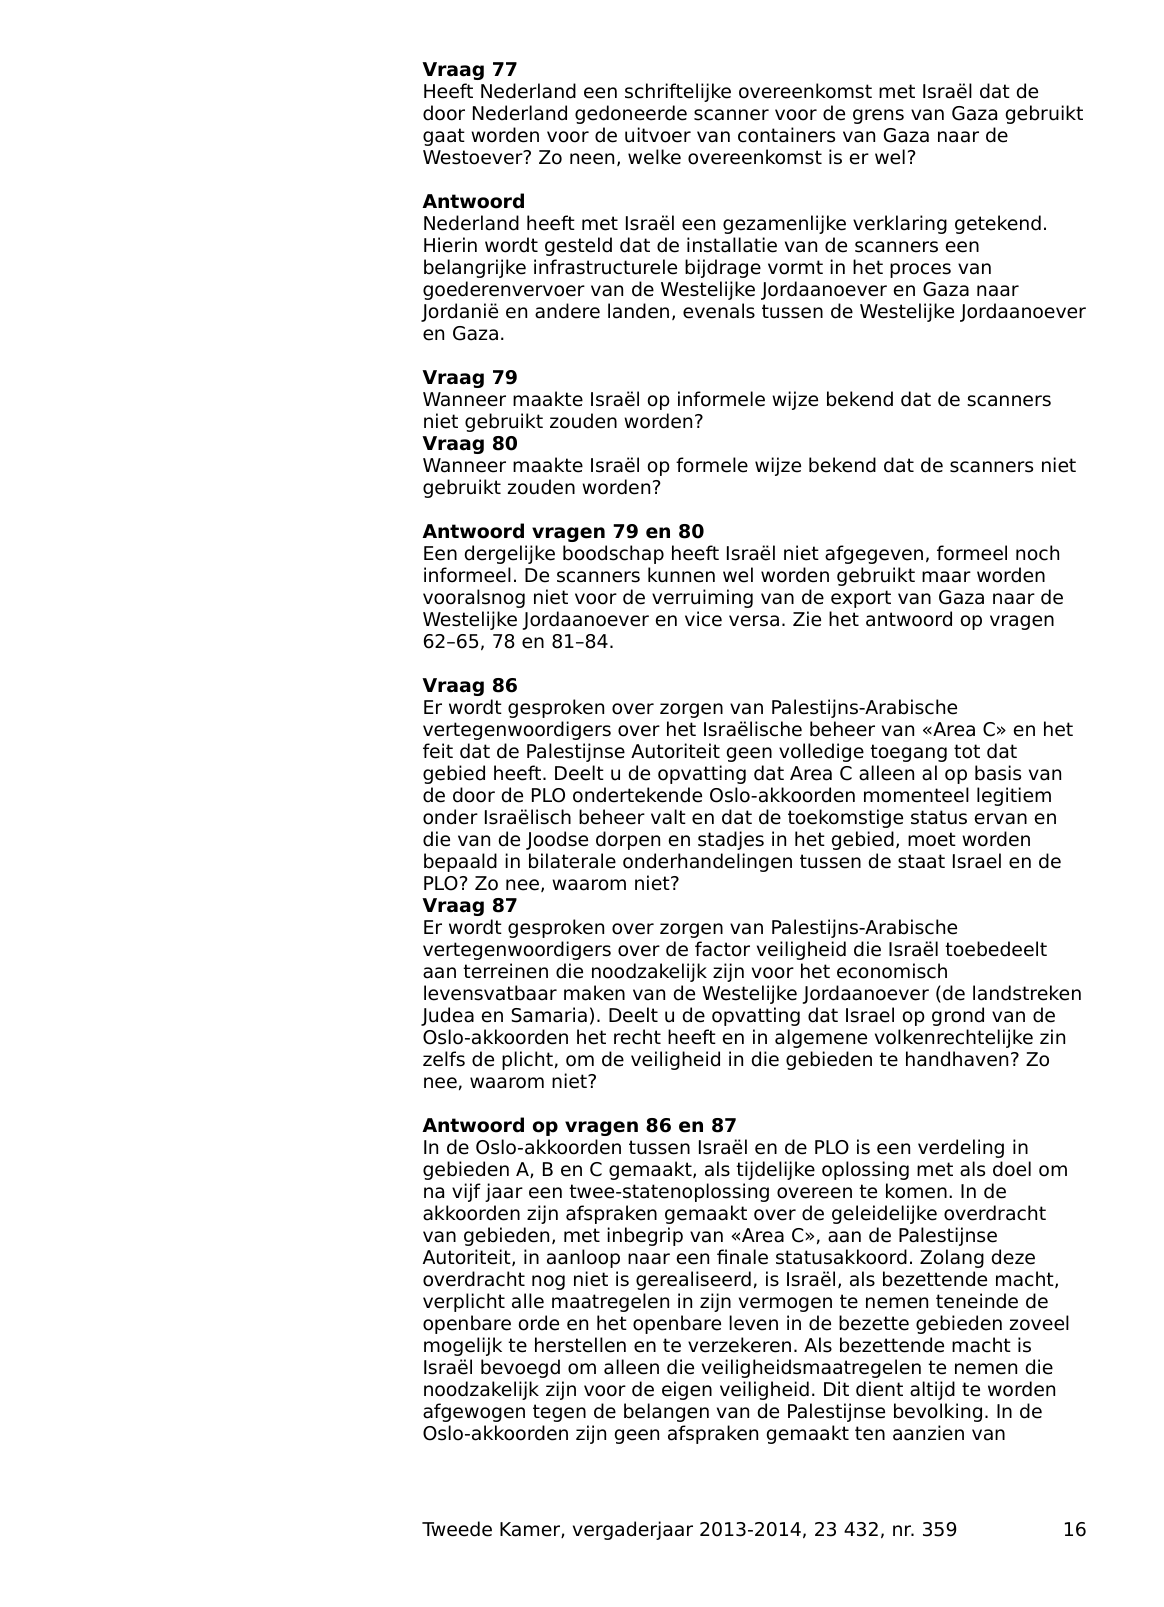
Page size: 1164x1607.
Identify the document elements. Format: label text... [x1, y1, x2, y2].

text Vraag 80 [422, 433, 1087, 455]
text Er wordt gesproken over zorgen van Palestijns-Arabische vertegenwoordigers over het Israëlische beheer van «Area C» en het feit dat de Palestijnse Autoriteit geen volledige toegang tot dat gebied heeft. Deelt u de opvatting dat Area C alleen al op basis van de door de PLO ondertekende Oslo-akkoorden momenteel legitiem onder Israëlisch beheer valt en dat de toekomstige status ervan en die van de Joodse dorpen en stadjes in het gebied, moet worden bepaald in bilaterale onderhandelingen tussen de staat Israel en de PLO? Zo nee, waarom niet? [422, 697, 1087, 895]
text Vraag 87 [422, 895, 1087, 917]
text Heeft Nederland een schriftelijke overeenkomst met Israël dat de door Nederland gedoneerde scanner voor de grens van Gaza gebruikt gaat worden voor de uitvoer van containers van Gaza naar de Westoever? Zo neen, welke overeenkomst is er wel? [422, 81, 1087, 169]
text Er wordt gesproken over zorgen van Palestijns-Arabische vertegenwoordigers over de factor veiligheid die Israël toebedeelt aan terreinen die noodzakelijk zijn voor het economisch levensvatbaar maken van de Westelijke Jordaanoever (de landstreken Judea en Samaria). Deelt u de opvatting dat Israel op grond van de Oslo-akkoorden het recht heeft en in algemene volkenrechtelijke zin zelfs de plicht, om de veiligheid in die gebieden te handhaven? Zo nee, waarom niet? [422, 917, 1087, 1093]
text Wanneer maakte Israël op formele wijze bekend dat de scanners niet gebruikt zouden worden? [422, 455, 1087, 499]
text Nederland heeft met Israël een gezamenlijke verklaring getekend. Hierin wordt gesteld dat de installatie van de scanners een belangrijke infrastructurele bijdrage vormt in het proces van goederenvervoer van de Westelijke Jordaanoever en Gaza naar Jordanië en andere landen, evenals tussen de Westelijke Jordaanoever en Gaza. [422, 213, 1087, 345]
text Vraag 86 [422, 675, 1087, 697]
text Antwoord vragen 79 en 80 [422, 521, 1087, 543]
text Antwoord [422, 191, 1087, 213]
text Vraag 77 [422, 59, 1087, 81]
text Wanneer maakte Israël op informele wijze bekend dat de scanners niet gebruikt zouden worden? [422, 389, 1087, 433]
text Een dergelijke boodschap heeft Israël niet afgegeven, formeel noch informeel. De scanners kunnen wel worden gebruikt maar worden vooralsnog niet voor de verruiming van de export van Gaza naar de Westelijke Jordaanoever en vice versa. Zie het antwoord op vragen 62–65, 78 en 81–84. [422, 543, 1087, 653]
text Antwoord op vragen 86 en 87 [422, 1115, 1087, 1137]
text In de Oslo-akkoorden tussen Israël en de PLO is een verdeling in gebieden A, B en C gemaakt, als tijdelijke oplossing met als doel om na vijf jaar een twee-statenoplossing overeen te komen. In de akkoorden zijn afspraken gemaakt over de geleidelijke overdracht van gebieden, met inbegrip van «Area C», aan de Palestijnse Autoriteit, in aanloop naar een finale statusakkoord. Zolang deze overdracht nog niet is gerealiseerd, is Israël, als bezettende macht, verplicht alle maatregelen in zijn vermogen te nemen teneinde de openbare orde en het openbare leven in de bezette gebieden zoveel mogelijk te herstellen en te verzekeren. Als bezettende macht is Israël bevoegd om alleen die veiligheidsmaatregelen te nemen die noodzakelijk zijn voor de eigen veiligheid. Dit dient altijd te worden afgewogen tegen de belangen van de Palestijnse bevolking. In de Oslo-akkoorden zijn geen afspraken gemaakt ten aanzien van [422, 1137, 1087, 1445]
text Vraag 79 [422, 367, 1087, 389]
